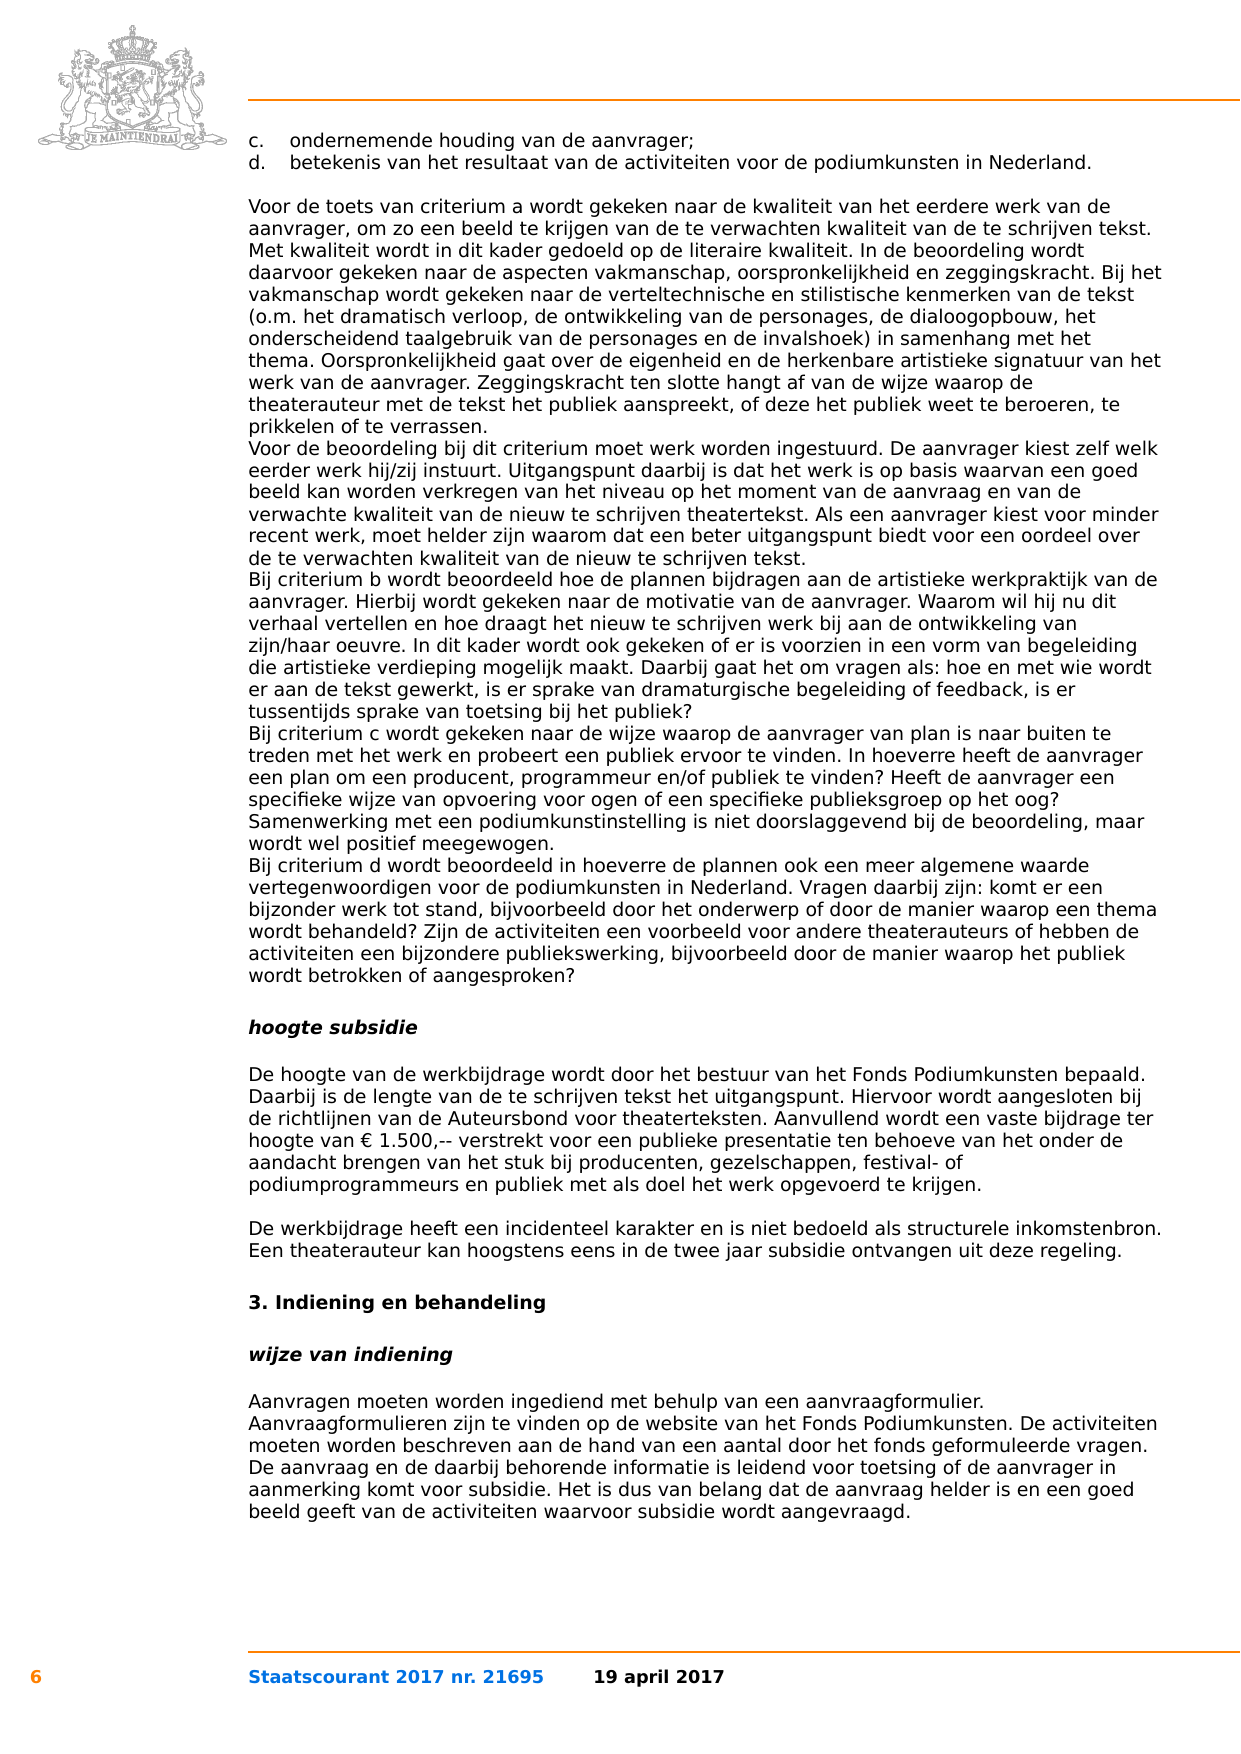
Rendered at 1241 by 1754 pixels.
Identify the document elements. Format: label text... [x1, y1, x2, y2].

picture [38, 25, 227, 150]
text d. betekenis van het resultaat van de activiteiten voor de podiumkunsten in Nederland. [248, 152, 1163, 174]
subtitle 3. Indiening en behandeling [248, 1292, 1163, 1314]
text De werkbijdrage heeft een incidenteel karakter en is niet bedoeld als structurele inkomstenbron. Een theaterauteur kan hoogstens eens in de twee jaar subsidie ontvangen uit deze regeling. [248, 1218, 1163, 1262]
subtitle wijze van indiening [248, 1344, 1163, 1366]
text Bij criterium b wordt beoordeeld hoe de plannen bijdragen aan de artistieke werkpraktijk van de aanvrager. Hierbij wordt gekeken naar de motivatie van de aanvrager. Waarom wil hij nu dit verhaal vertellen en hoe draagt het nieuw te schrijven werk bij aan de ontwikkeling van zijn/haar oeuvre. In dit kader wordt ook gekeken of er is voorzien in een vorm van begeleiding die artistieke verdieping mogelijk maakt. Daarbij gaat het om vragen als: hoe en met wie wordt er aan de tekst gewerkt, is er sprake van dramaturgische begeleiding of feedback, is er tussentijds sprake van toetsing bij het publiek? [248, 569, 1163, 723]
subtitle hoogte subsidie [248, 1017, 1163, 1039]
text Bij criterium c wordt gekeken naar de wijze waarop de aanvrager van plan is naar buiten te treden met het werk en probeert een publiek ervoor te vinden. In hoeverre heeft de aanvrager een plan om een producent, programmeur en/of publiek te vinden? Heeft de aanvrager een specifieke wijze van opvoering voor ogen of een specifieke publieksgroep op het oog? Samenwerking met een podiumkunstinstelling is niet doorslaggevend bij de beoordeling, maar wordt wel positief meegewogen. [248, 723, 1163, 855]
text Voor de toets van criterium a wordt gekeken naar de kwaliteit van het eerdere werk van de aanvrager, om zo een beeld te krijgen van de te verwachten kwaliteit van de te schrijven tekst. [248, 196, 1163, 240]
text De hoogte van de werkbijdrage wordt door het bestuur van het Fonds Podiumkunsten bepaald. Daarbij is de lengte van de te schrijven tekst het uitgangspunt. Hiervoor wordt aangesloten bij de richtlijnen van de Auteursbond voor theaterteksten. Aanvullend wordt een vaste bijdrage ter hoogte van € 1.500,-- verstrekt voor een publieke presentatie ten behoeve van het onder de aandacht brengen van het stuk bij producenten, gezelschappen, festival- of podiumprogrammeurs en publiek met als doel het werk opgevoerd te krijgen. [248, 1064, 1163, 1196]
text c. ondernemende houding van de aanvrager; [248, 130, 1163, 152]
text Aanvragen moeten worden ingediend met behulp van een aanvraagformulier. Aanvraagformulieren zijn te vinden op de website van het Fonds Podiumkunsten. De activiteiten moeten worden beschreven aan de hand van een aantal door het fonds geformuleerde vragen. De aanvraag en de daarbij behorende informatie is leidend voor toetsing of de aanvrager in aanmerking komt voor subsidie. Het is dus van belang dat de aanvraag helder is en een goed beeld geeft van de activiteiten waarvoor subsidie wordt aangevraagd. [248, 1391, 1163, 1522]
text Met kwaliteit wordt in dit kader gedoeld op de literaire kwaliteit. In de beoordeling wordt daarvoor gekeken naar de aspecten vakmanschap, oorspronkelijkheid en zeggingskracht. Bij het vakmanschap wordt gekeken naar de verteltechnische en stilistische kenmerken van de tekst (o.m. het dramatisch verloop, de ontwikkeling van de personages, de dialoogopbouw, het onderscheidend taalgebruik van de personages en de invalshoek) in samenhang met het thema. Oorspronkelijkheid gaat over de eigenheid en de herkenbare artistieke signatuur van het werk van de aanvrager. Zeggingskracht ten slotte hangt af van de wijze waarop de theaterauteur met de tekst het publiek aanspreekt, of deze het publiek weet te beroeren, te prikkelen of te verrassen. [248, 240, 1163, 437]
text Voor de beoordeling bij dit criterium moet werk worden ingestuurd. De aanvrager kiest zelf welk eerder werk hij/zij instuurt. Uitgangspunt daarbij is dat het werk is op basis waarvan een goed beeld kan worden verkregen van het niveau op het moment van de aanvraag en van de verwachte kwaliteit van de nieuw te schrijven theatertekst. Als een aanvrager kiest voor minder recent werk, moet helder zijn waarom dat een beter uitgangspunt biedt voor een oordeel over de te verwachten kwaliteit van de nieuw te schrijven tekst. [248, 437, 1163, 569]
text Bij criterium d wordt beoordeeld in hoeverre de plannen ook een meer algemene waarde vertegenwoordigen voor de podiumkunsten in Nederland. Vragen daarbij zijn: komt er een bijzonder werk tot stand, bijvoorbeeld door het onderwerp of door de manier waarop een thema wordt behandeld? Zijn de activiteiten een voorbeeld voor andere theaterauteurs of hebben de activiteiten een bijzondere publiekswerking, bijvoorbeeld door de manier waarop het publiek wordt betrokken of aangesproken? [248, 855, 1163, 987]
